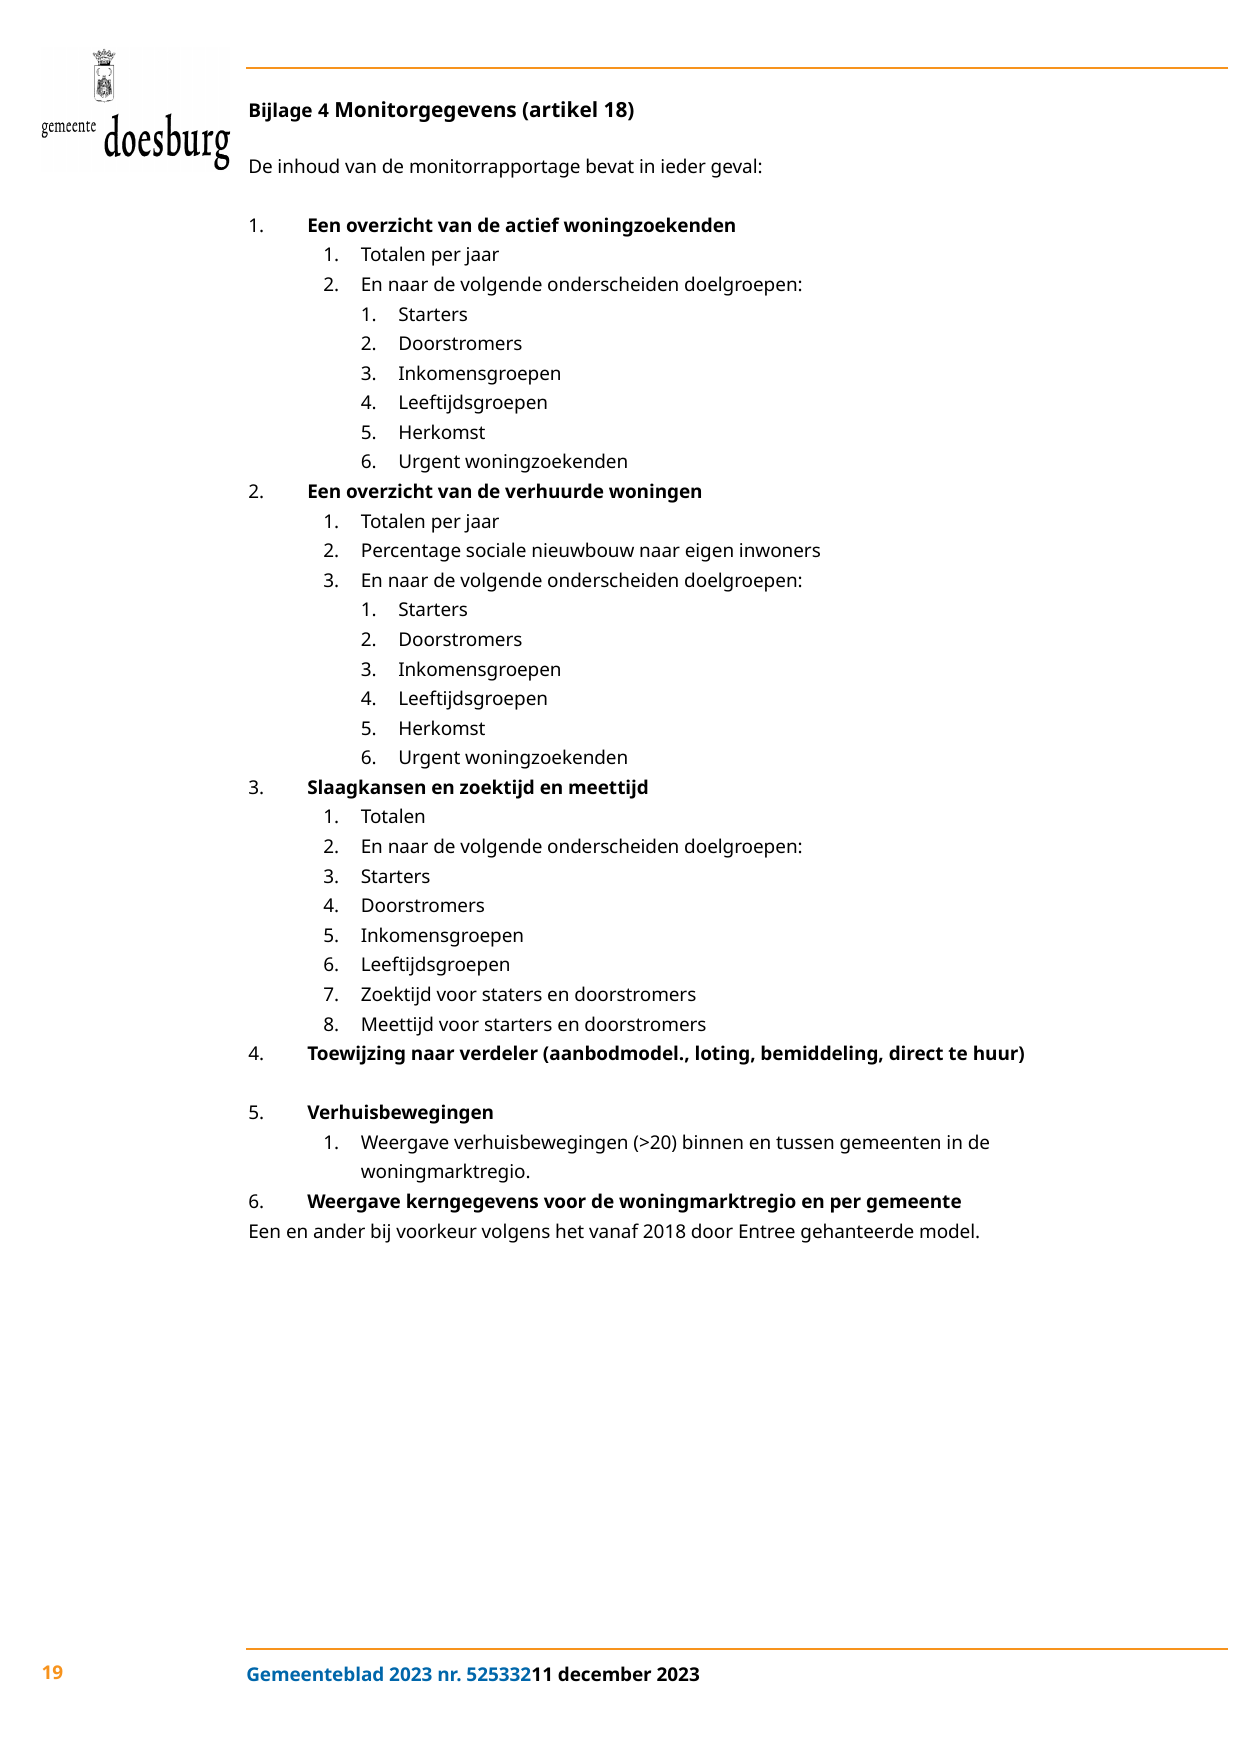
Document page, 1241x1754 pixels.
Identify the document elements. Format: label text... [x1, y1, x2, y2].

list Urgent woningzoekenden [361, 449, 1152, 474]
list Doorstromers [361, 626, 1152, 652]
list Starters [323, 863, 1152, 889]
list En naar de volgende onderscheiden doelgroepen: [323, 271, 1152, 297]
list Inkomensgroepen [361, 656, 1152, 682]
text Bijlage 4 Monitorgegevens (artikel 18) [248, 95, 1152, 123]
list Herkomst [361, 715, 1152, 741]
list Inkomensgroepen [361, 360, 1152, 386]
text Een en ander bij voorkeur volgens het vanaf 2018 door Entree gehanteerde model. [248, 1218, 1152, 1244]
list En naar de volgende onderscheiden doelgroepen: [323, 567, 1152, 593]
list Starters [361, 301, 1152, 327]
list Verhuisbewegingen [248, 1099, 1152, 1125]
list Toewijzing naar verdeler (aanbodmodel., loting, bemiddeling, direct te huur) [248, 1040, 1152, 1066]
list Weergave verhuisbewegingen (>20) binnen en tussen gemeenten in de woningmarktregio. [323, 1129, 1152, 1184]
list Leeftijdsgroepen [361, 389, 1152, 415]
list Totalen [323, 804, 1152, 829]
list Inkomensgroepen [323, 922, 1152, 948]
list En naar de volgende onderscheiden doelgroepen: [323, 833, 1152, 859]
text De inhoud van de monitorrapportage bevat in ieder geval: [248, 153, 1152, 179]
list Leeftijdsgroepen [323, 952, 1152, 977]
list Totalen per jaar [323, 508, 1152, 534]
list Een overzicht van de actief woningzoekenden [248, 212, 1152, 238]
list Weergave kerngegevens voor de woningmarktregio en per gemeente [248, 1188, 1152, 1214]
list Starters [361, 597, 1152, 622]
list Meettijd voor starters en doorstromers [323, 1011, 1152, 1037]
list Een overzicht van de verhuurde woningen [248, 478, 1152, 504]
list Slaagkansen en zoektijd en meettijd [248, 774, 1152, 800]
list Doorstromers [323, 892, 1152, 918]
list Doorstromers [361, 330, 1152, 356]
picture [41, 47, 231, 172]
list Totalen per jaar [323, 242, 1152, 267]
list Percentage sociale nieuwbouw naar eigen inwoners [323, 537, 1152, 563]
list Herkomst [361, 419, 1152, 445]
list Leeftijdsgroepen [361, 685, 1152, 711]
list Urgent woningzoekenden [361, 744, 1152, 770]
list Zoektijd voor staters en doorstromers [323, 981, 1152, 1007]
